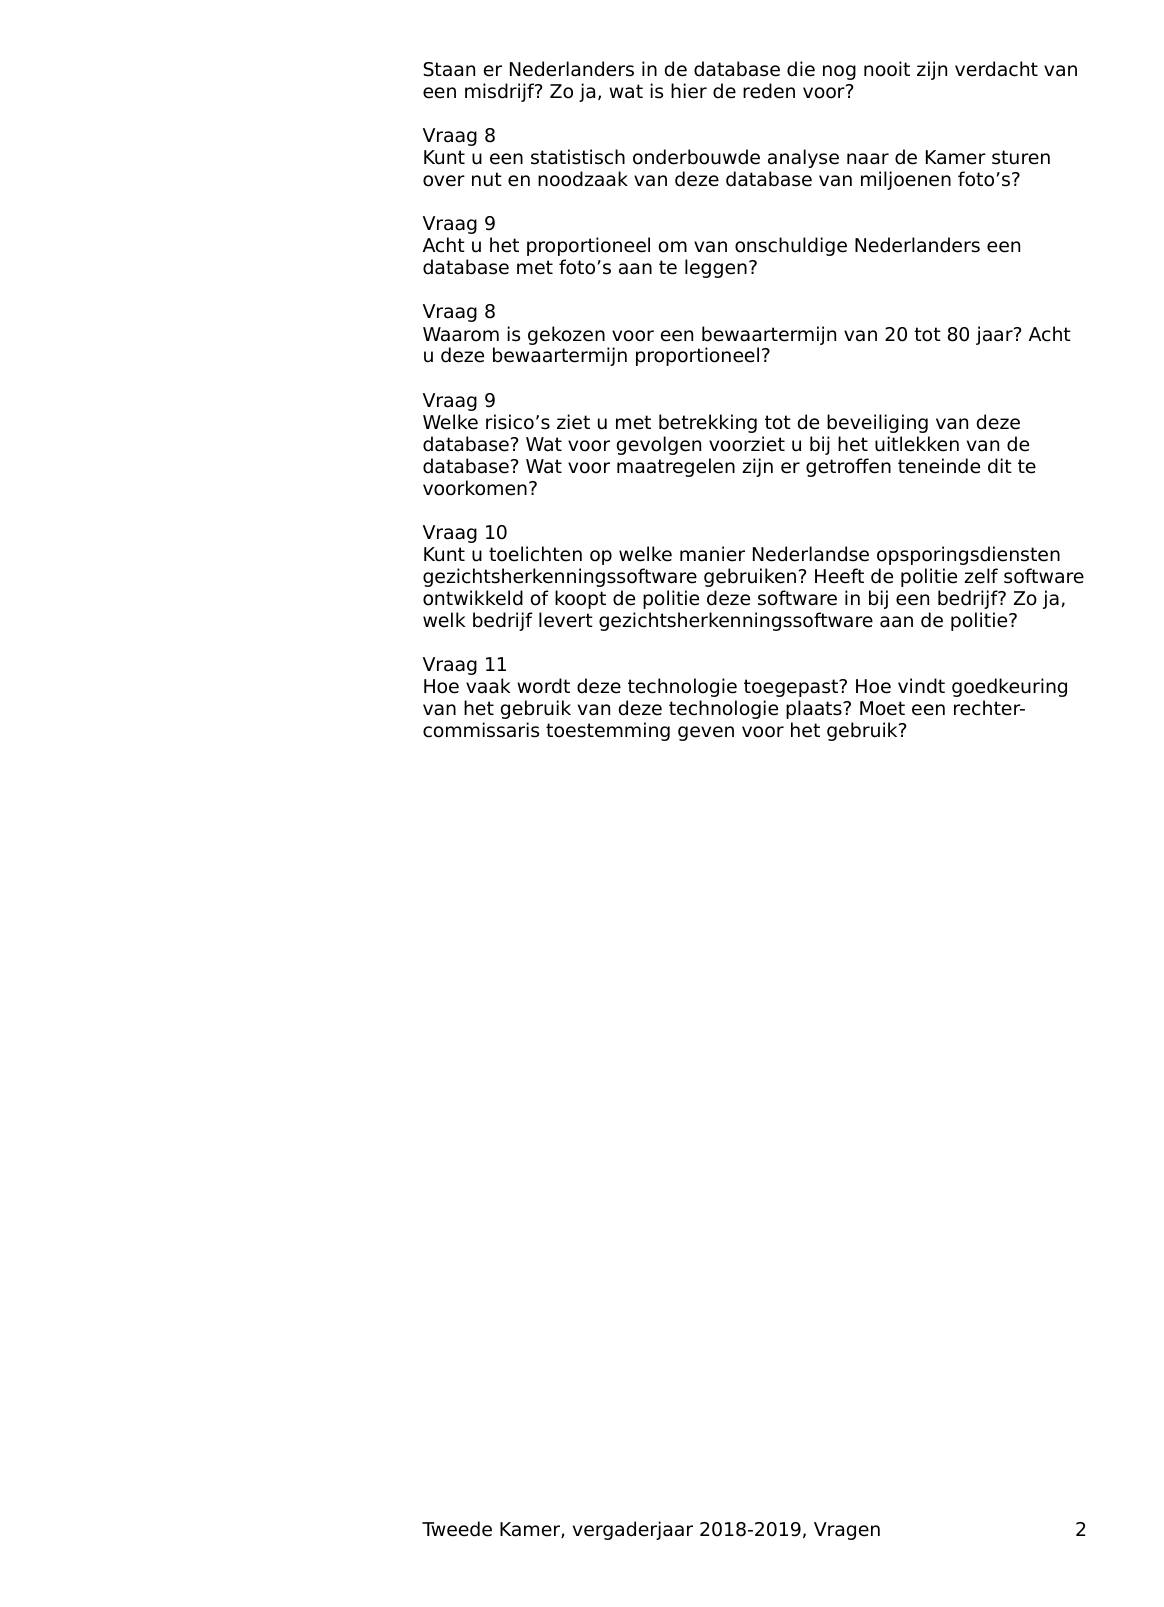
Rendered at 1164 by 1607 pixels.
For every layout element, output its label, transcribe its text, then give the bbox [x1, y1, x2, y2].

text Welke risico’s ziet u met betrekking tot de beveiliging van deze database? Wat voor gevolgen voorziet u bij het uitlekken van de database? Wat voor maatregelen zijn er getroffen teneinde dit te voorkomen? [422, 412, 1087, 499]
text Kunt u toelichten op welke manier Nederlandse opsporingsdiensten gezichtsherkenningssoftware gebruiken? Heeft de politie zelf software ontwikkeld of koopt de politie deze software in bij een bedrijf? Zo ja, welk bedrijf levert gezichtsherkenningssoftware aan de politie? [422, 544, 1087, 632]
text Hoe vaak wordt deze technologie toegepast? Hoe vindt goedkeuring van het gebruik van deze technologie plaats? Moet een rechter-commissaris toestemming geven voor het gebruik? [422, 676, 1087, 742]
text Vraag 8 [422, 301, 1087, 323]
text Vraag 9 [422, 389, 1087, 412]
text Vraag 9 [422, 213, 1087, 235]
text Vraag 10 [422, 522, 1087, 544]
text Acht u het proportioneel om van onschuldige Nederlanders een database met foto’s aan te leggen? [422, 235, 1087, 279]
text Staan er Nederlanders in de database die nog nooit zijn verdacht van een misdrijf? Zo ja, wat is hier de reden voor? [422, 59, 1087, 103]
text Waarom is gekozen voor een bewaartermijn van 20 tot 80 jaar? Acht u deze bewaartermijn proportioneel? [422, 323, 1087, 367]
text Vraag 11 [422, 654, 1087, 676]
text Vraag 8 [422, 125, 1087, 147]
text Kunt u een statistisch onderbouwde analyse naar de Kamer sturen over nut en noodzaak van deze database van miljoenen foto’s? [422, 147, 1087, 191]
